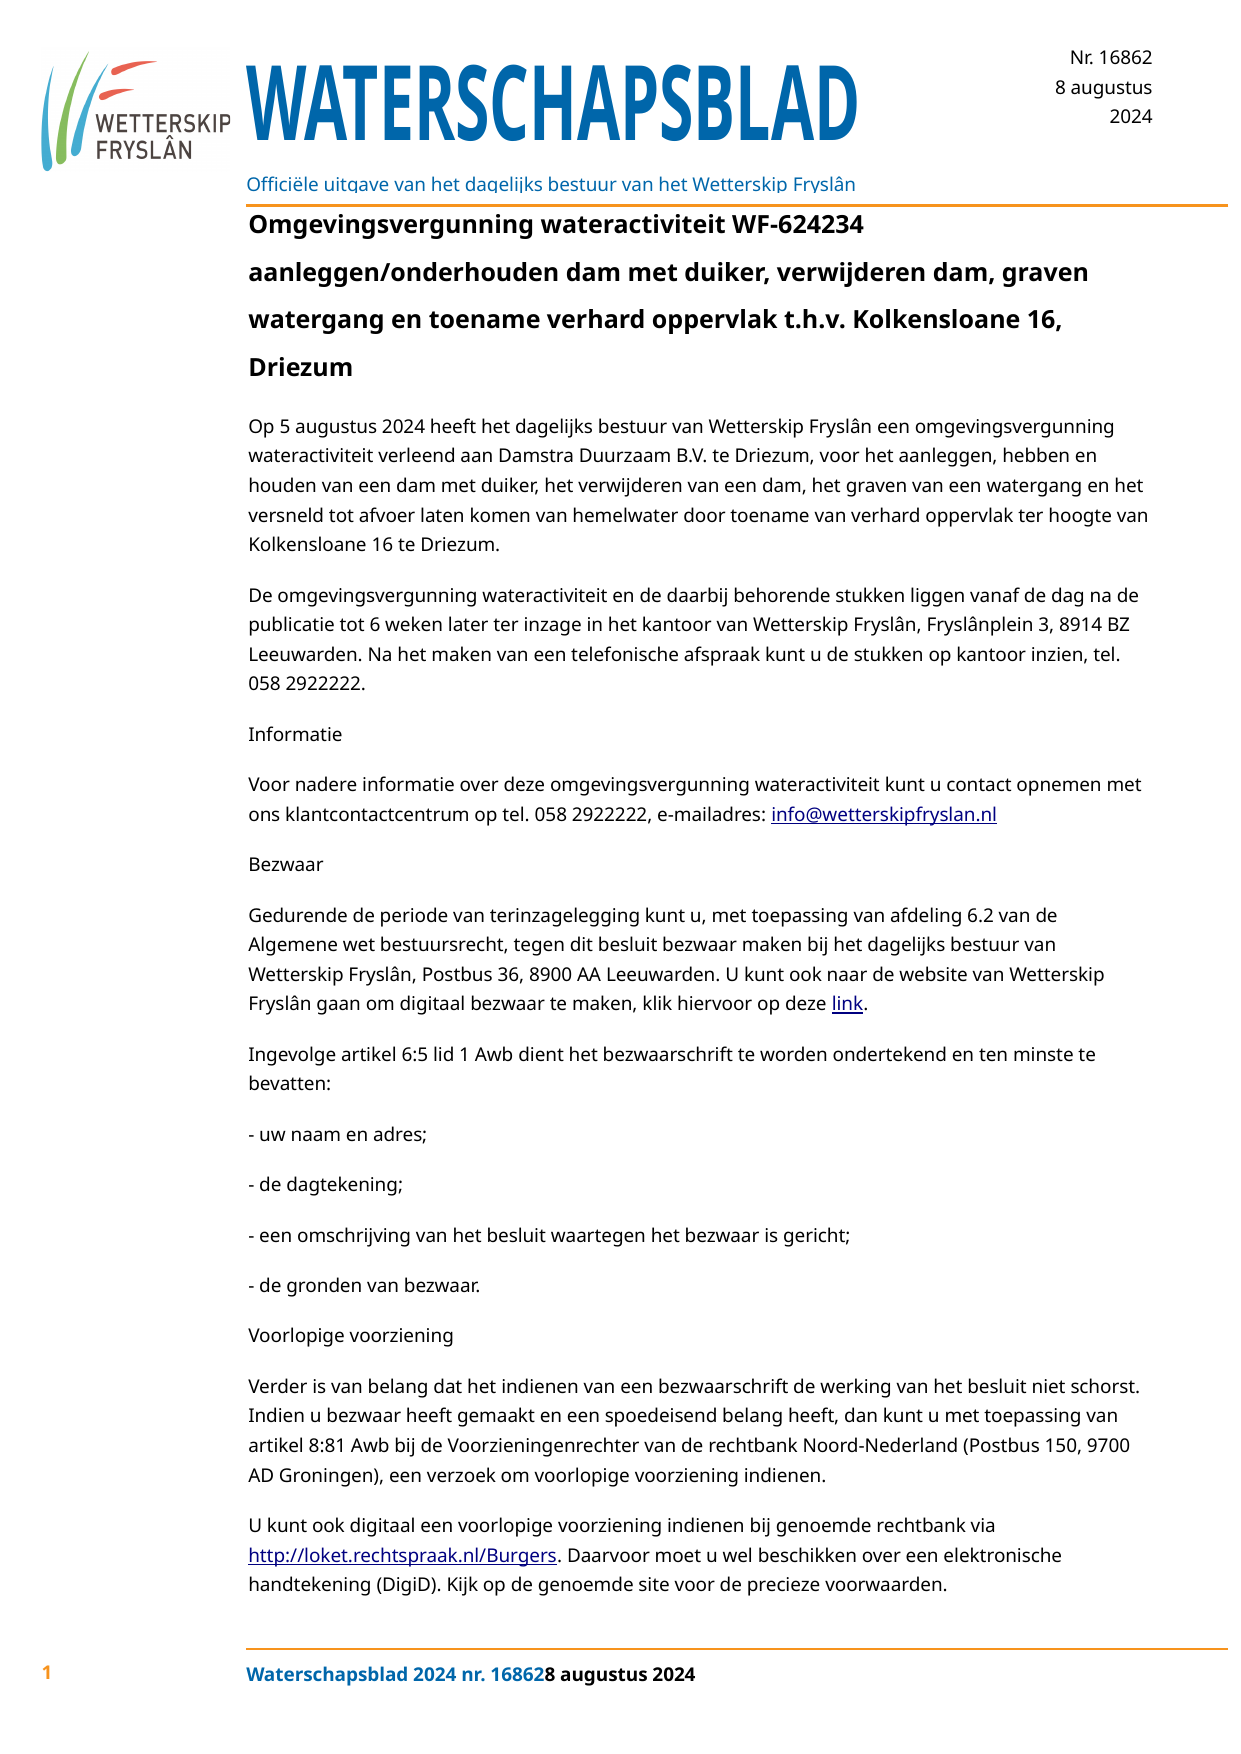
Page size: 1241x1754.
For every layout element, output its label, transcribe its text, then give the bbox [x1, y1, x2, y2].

text Ingevolge artikel 6:5 lid 1 Awb dient het bezwaarschrift te worden ondertekend en ten minste te bevatten: [248, 1041, 1152, 1096]
text Gedurende de periode van terinzagelegging kunt u, met toepassing van afdeling 6.2 van de Algemene wet bestuursrecht, tegen dit besluit bezwaar maken bij het dagelijks bestuur van Wetterskip Fryslân, Postbus 36, 8900 AA Leeuwarden. U kunt ook naar de website van Wetterskip Fryslân gaan om digitaal bezwaar te maken, klik hiervoor op deze link. [248, 902, 1152, 1016]
text Voorlopige voorziening [248, 1323, 1152, 1348]
text - een omschrijving van het besluit waartegen het bezwaar is gericht; [248, 1222, 1152, 1248]
text Verder is van belang dat het indienen van een bezwaarschrift de werking van het besluit niet schorst. Indien u bezwaar heeft gemaakt en een spoedeisend belang heeft, dan kunt u met toepassing van artikel 8:81 Awb bij de Voorzieningenrechter van de rechtbank Noord-Nederland (Postbus 150, 9700 AD Groningen), een verzoek om voorlopige voorziening indienen. [248, 1373, 1152, 1488]
text - uw naam en adres; [248, 1121, 1152, 1147]
picture [41, 47, 231, 172]
text Omgevingsvergunning wateractiviteit WF-624234 aanleggen/onderhouden dam met duiker, verwijderen dam, graven watergang en toename verhard oppervlak t.h.v. Kolkensloane 16, Driezum [248, 207, 1152, 384]
text Op 5 augustus 2024 heeft het dagelijks bestuur van Wetterskip Fryslân een omgevingsvergunning wateractiviteit verleend aan Damstra Duurzaam B.V. te Driezum, voor het aanleggen, hebben en houden van een dam met duiker, het verwijderen van een dam, het graven van een watergang en het versneld tot afvoer laten komen van hemelwater door toename van verhard oppervlak ter hoogte van Kolkensloane 16 te Driezum. [248, 413, 1152, 557]
text U kunt ook digitaal een voorlopige voorziening indienen bij genoemde rechtbank via http://loket.rechtspraak.nl/Burgers. Daarvoor moet u wel beschikken over een elektronische handtekening (DigiD). Kijk op de genoemde site voor de precieze voorwaarden. [248, 1512, 1152, 1597]
text Voor nadere informatie over deze omgevingsvergunning wateractiviteit kunt u contact opnemen met ons klantcontactcentrum op tel. 058 2922222, e-mailadres: info@wetterskipfryslan.nl [248, 771, 1152, 827]
text - de gronden van bezwaar. [248, 1272, 1152, 1298]
text Bezwaar [248, 851, 1152, 877]
text De omgevingsvergunning wateractiviteit en de daarbij behorende stukken liggen vanaf de dag na de publicatie tot 6 weken later ter inzage in het kantoor van Wetterskip Fryslân, Fryslânplein 3, 8914 BZ Leeuwarden. Na het maken van een telefonische afspraak kunt u de stukken op kantoor inzien, tel. 058 2922222. [248, 582, 1152, 696]
text Informatie [248, 721, 1152, 747]
text - de dagtekening; [248, 1171, 1152, 1197]
